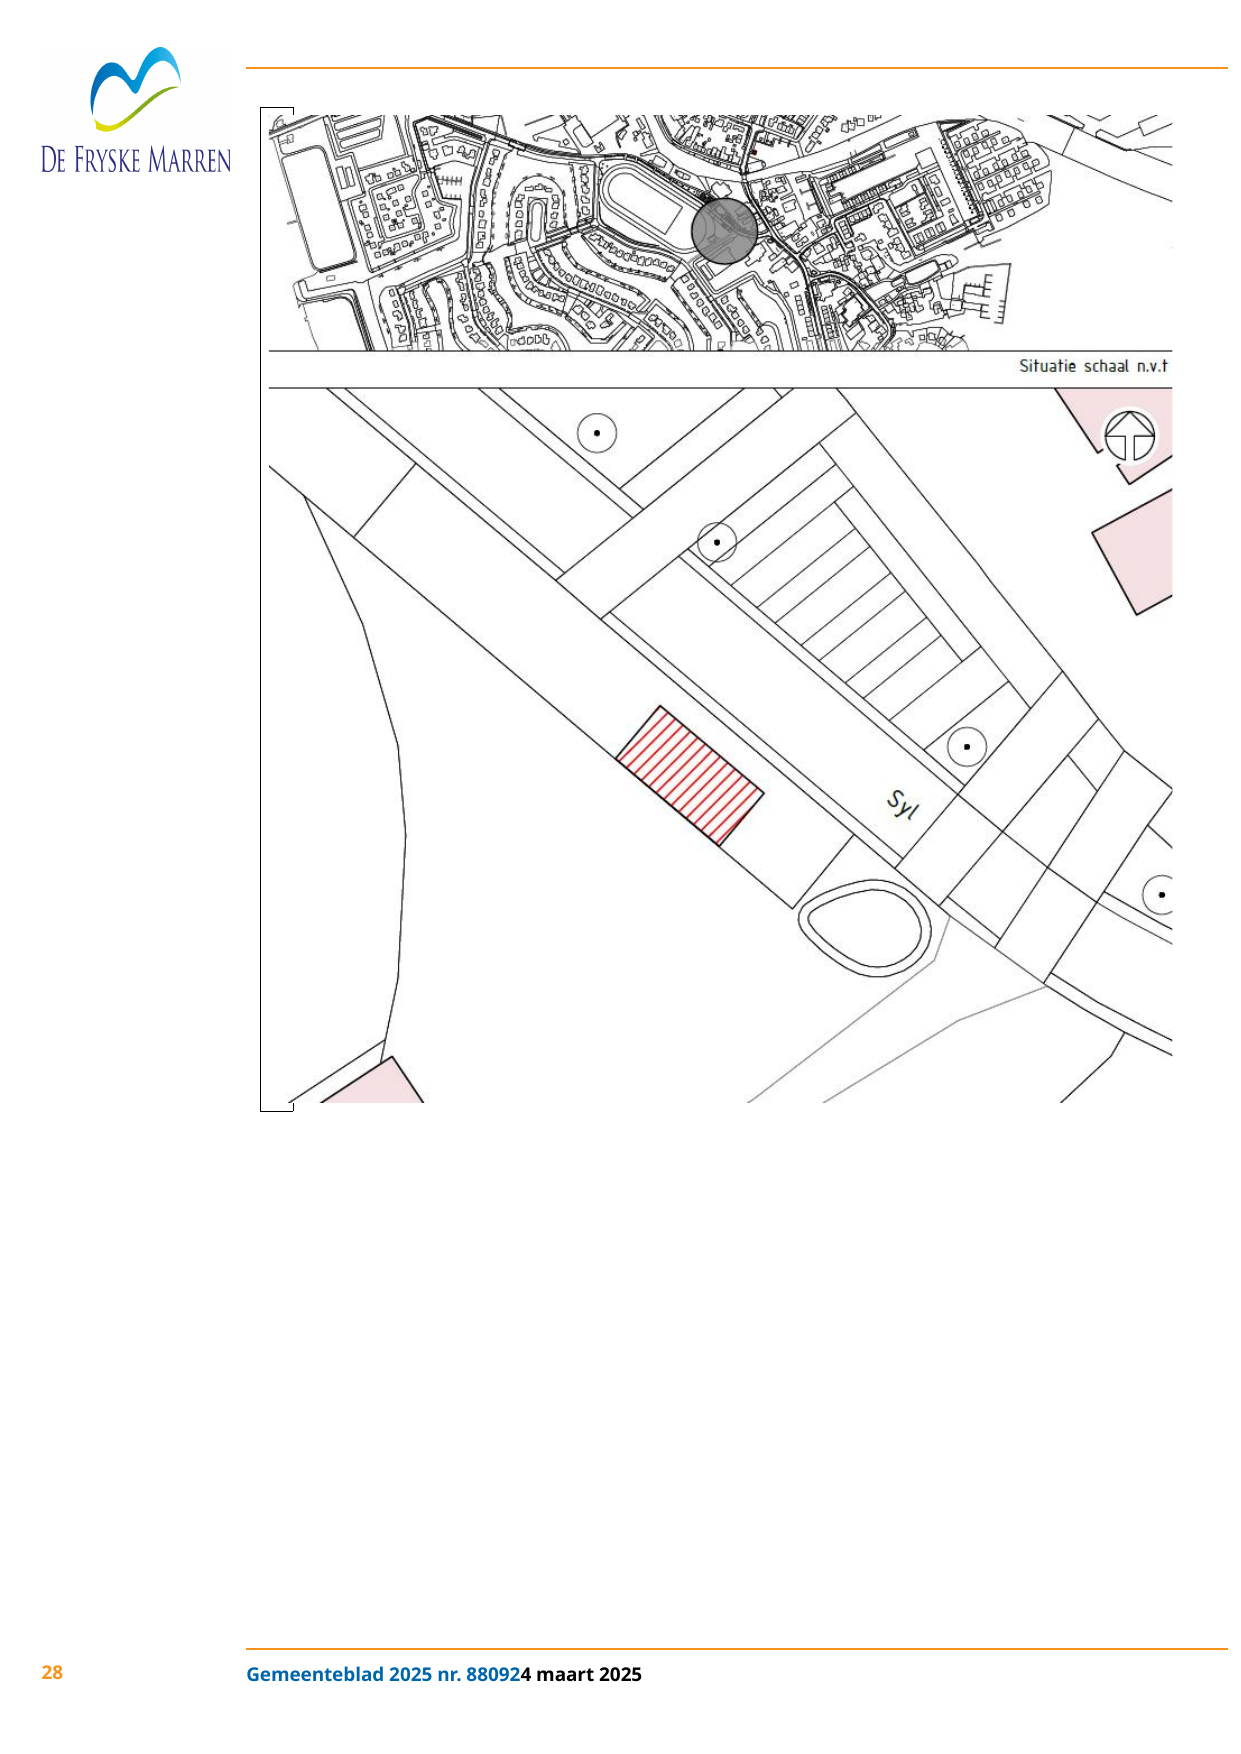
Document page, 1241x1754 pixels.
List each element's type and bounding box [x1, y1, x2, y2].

picture [268, 115, 1173, 1103]
picture [41, 47, 231, 172]
